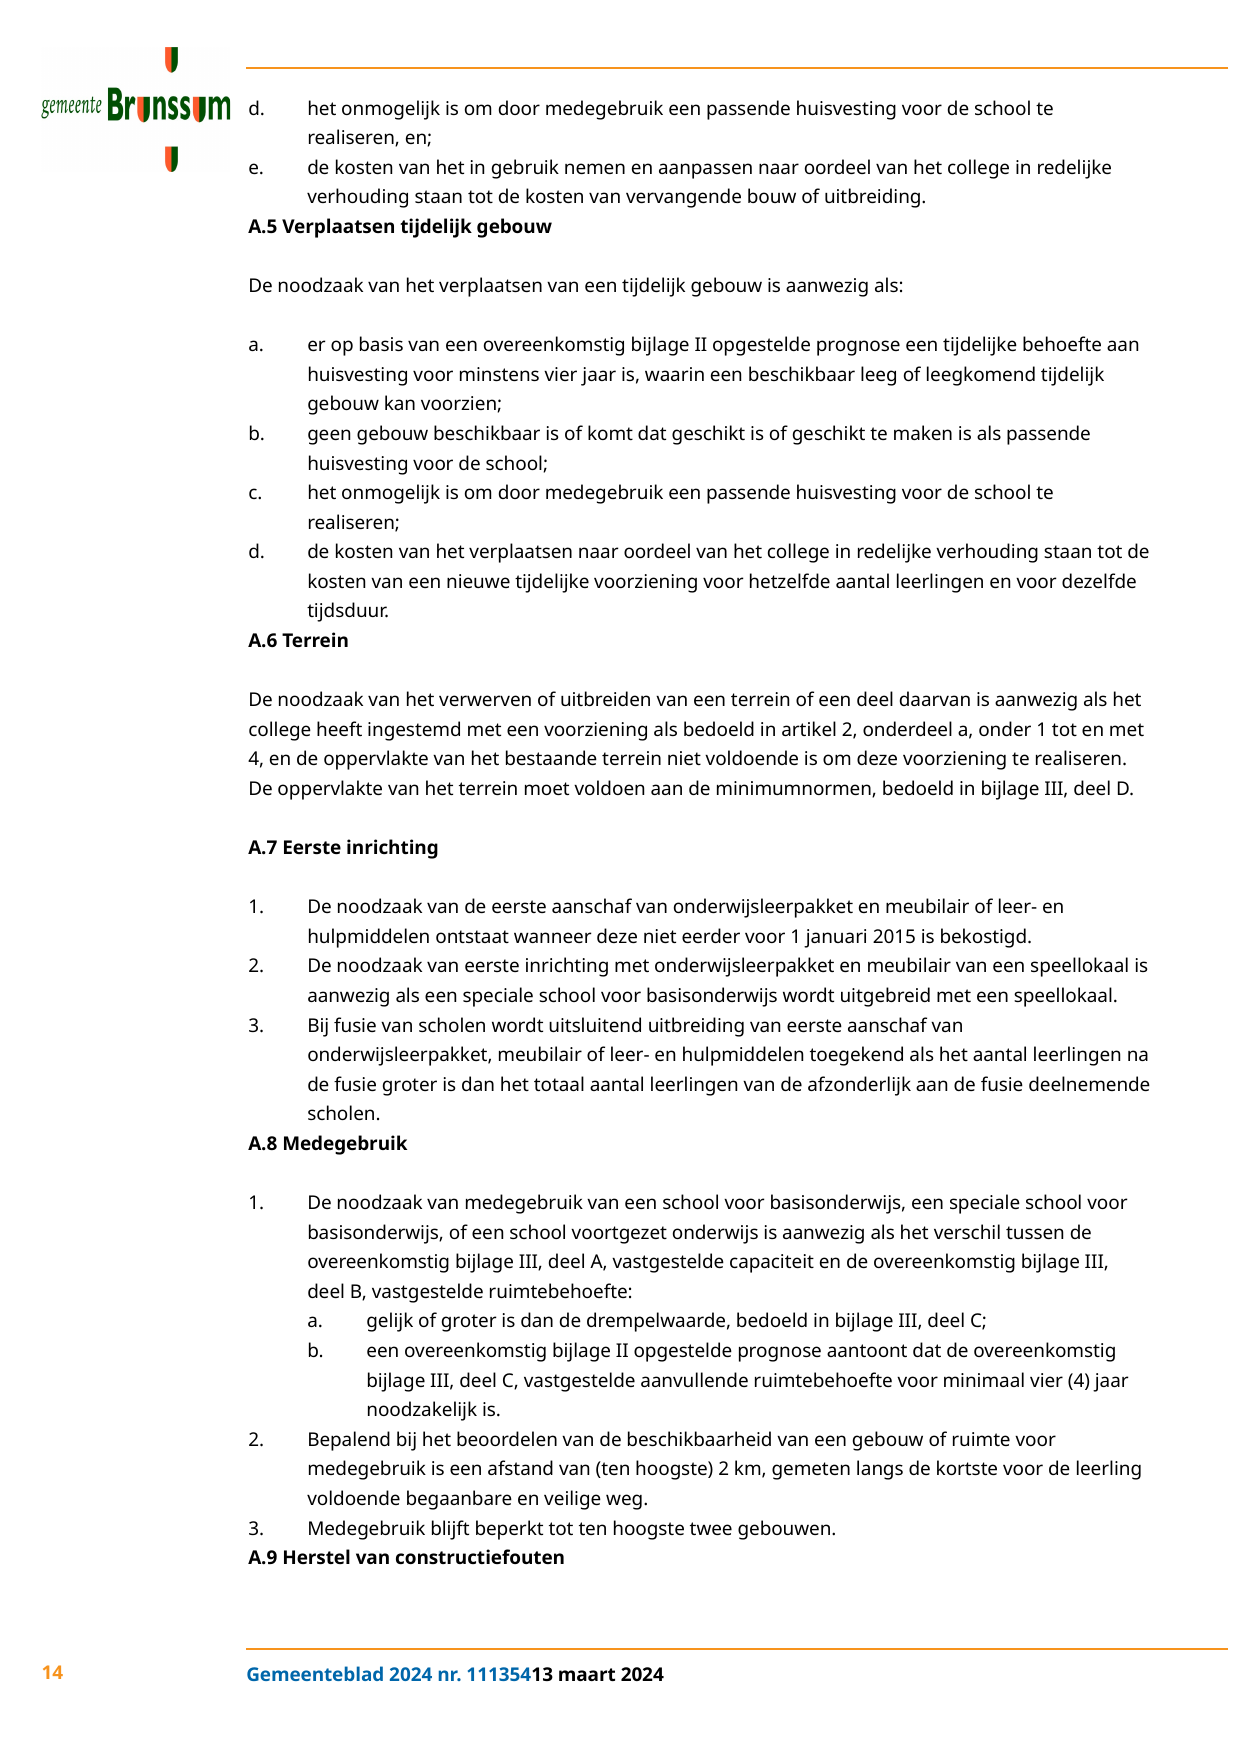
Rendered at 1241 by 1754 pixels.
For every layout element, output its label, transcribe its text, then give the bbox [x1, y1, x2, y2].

list gelijk of groter is dan de drempelwaarde, bedoeld in bijlage III, deel C; [307, 1308, 1152, 1333]
list De noodzaak van eerste inrichting met onderwijsleerpakket en meubilair van een speellokaal is aanwezig als een speciale school voor basisonderwijs wordt uitgebreid met een speellokaal. [248, 953, 1152, 1008]
list het onmogelijk is om door medegebruik een passende huisvesting voor de school te realiseren, en; [248, 95, 1152, 150]
list de kosten van het in gebruik nemen en aanpassen naar oordeel van het college in redelijke verhouding staan tot de kosten van vervangende bouw of uitbreiding. [248, 154, 1152, 209]
list een overeenkomstig bijlage II opgestelde prognose aantoont dat de overeenkomstig bijlage III, deel C, vastgestelde aanvullende ruimtebehoefte voor minimaal vier (4) jaar noodzakelijk is. [307, 1337, 1152, 1422]
list De noodzaak van de eerste aanschaf van onderwijsleerpakket en meubilair of leer- en hulpmiddelen ontstaat wanneer deze niet eerder voor 1 januari 2015 is bekostigd. [248, 893, 1152, 949]
list De noodzaak van medegebruik van een school voor basisonderwijs, een speciale school voor basisonderwijs, of een school voortgezet onderwijs is aanwezig als het verschil tussen de overeenkomstig bijlage III, deel A, vastgestelde capaciteit en de overeenkomstig bijlage III, deel B, vastgestelde ruimtebehoefte: [248, 1189, 1152, 1304]
text A.5 Verplaatsen tijdelijk gebouw [248, 213, 1152, 239]
text De noodzaak van het verplaatsen van een tijdelijk gebouw is aanwezig als: [248, 272, 1152, 298]
list de kosten van het verplaatsen naar oordeel van het college in redelijke verhouding staan tot de kosten van een nieuwe tijdelijke voorziening voor hetzelfde aantal leerlingen en voor dezelfde tijdsduur. [248, 538, 1152, 623]
picture [41, 47, 231, 172]
list het onmogelijk is om door medegebruik een passende huisvesting voor de school te realiseren; [248, 479, 1152, 535]
list geen gebouw beschikbaar is of komt dat geschikt is of geschikt te maken is als passende huisvesting voor de school; [248, 420, 1152, 476]
text A.9 Herstel van constructiefouten [248, 1544, 1152, 1570]
list Bij fusie van scholen wordt uitsluitend uitbreiding van eerste aanschaf van onderwijsleerpakket, meubilair of leer- en hulpmiddelen toegekend als het aantal leerlingen na de fusie groter is dan het totaal aantal leerlingen van de afzonderlijk aan de fusie deelnemende scholen. [248, 1012, 1152, 1126]
list er op basis van een overeenkomstig bijlage II opgestelde prognose een tijdelijke behoefte aan huisvesting voor minstens vier jaar is, waarin een beschikbaar leeg of leegkomend tijdelijk gebouw kan voorzien; [248, 331, 1152, 416]
text A.8 Medegebruik [248, 1130, 1152, 1156]
list Bepalend bij het beoordelen van de beschikbaarheid van een gebouw of ruimte voor medegebruik is een afstand van (ten hoogste) 2 km, gemeten langs de kortste voor de leerling voldoende begaanbare en veilige weg. [248, 1426, 1152, 1511]
text De noodzaak van het verwerven of uitbreiden van een terrein of een deel daarvan is aanwezig als het college heeft ingestemd met een voorziening als bedoeld in artikel 2, onderdeel a, onder 1 tot en met 4, en de oppervlakte van het bestaande terrein niet voldoende is om deze voorziening te realiseren. De oppervlakte van het terrein moet voldoen aan de minimumnormen, bedoeld in bijlage III, deel D. [248, 686, 1152, 801]
text A.6 Terrein [248, 627, 1152, 653]
list Medegebruik blijft beperkt tot ten hoogste twee gebouwen. [248, 1515, 1152, 1541]
text A.7 Eerste inrichting [248, 834, 1152, 860]
